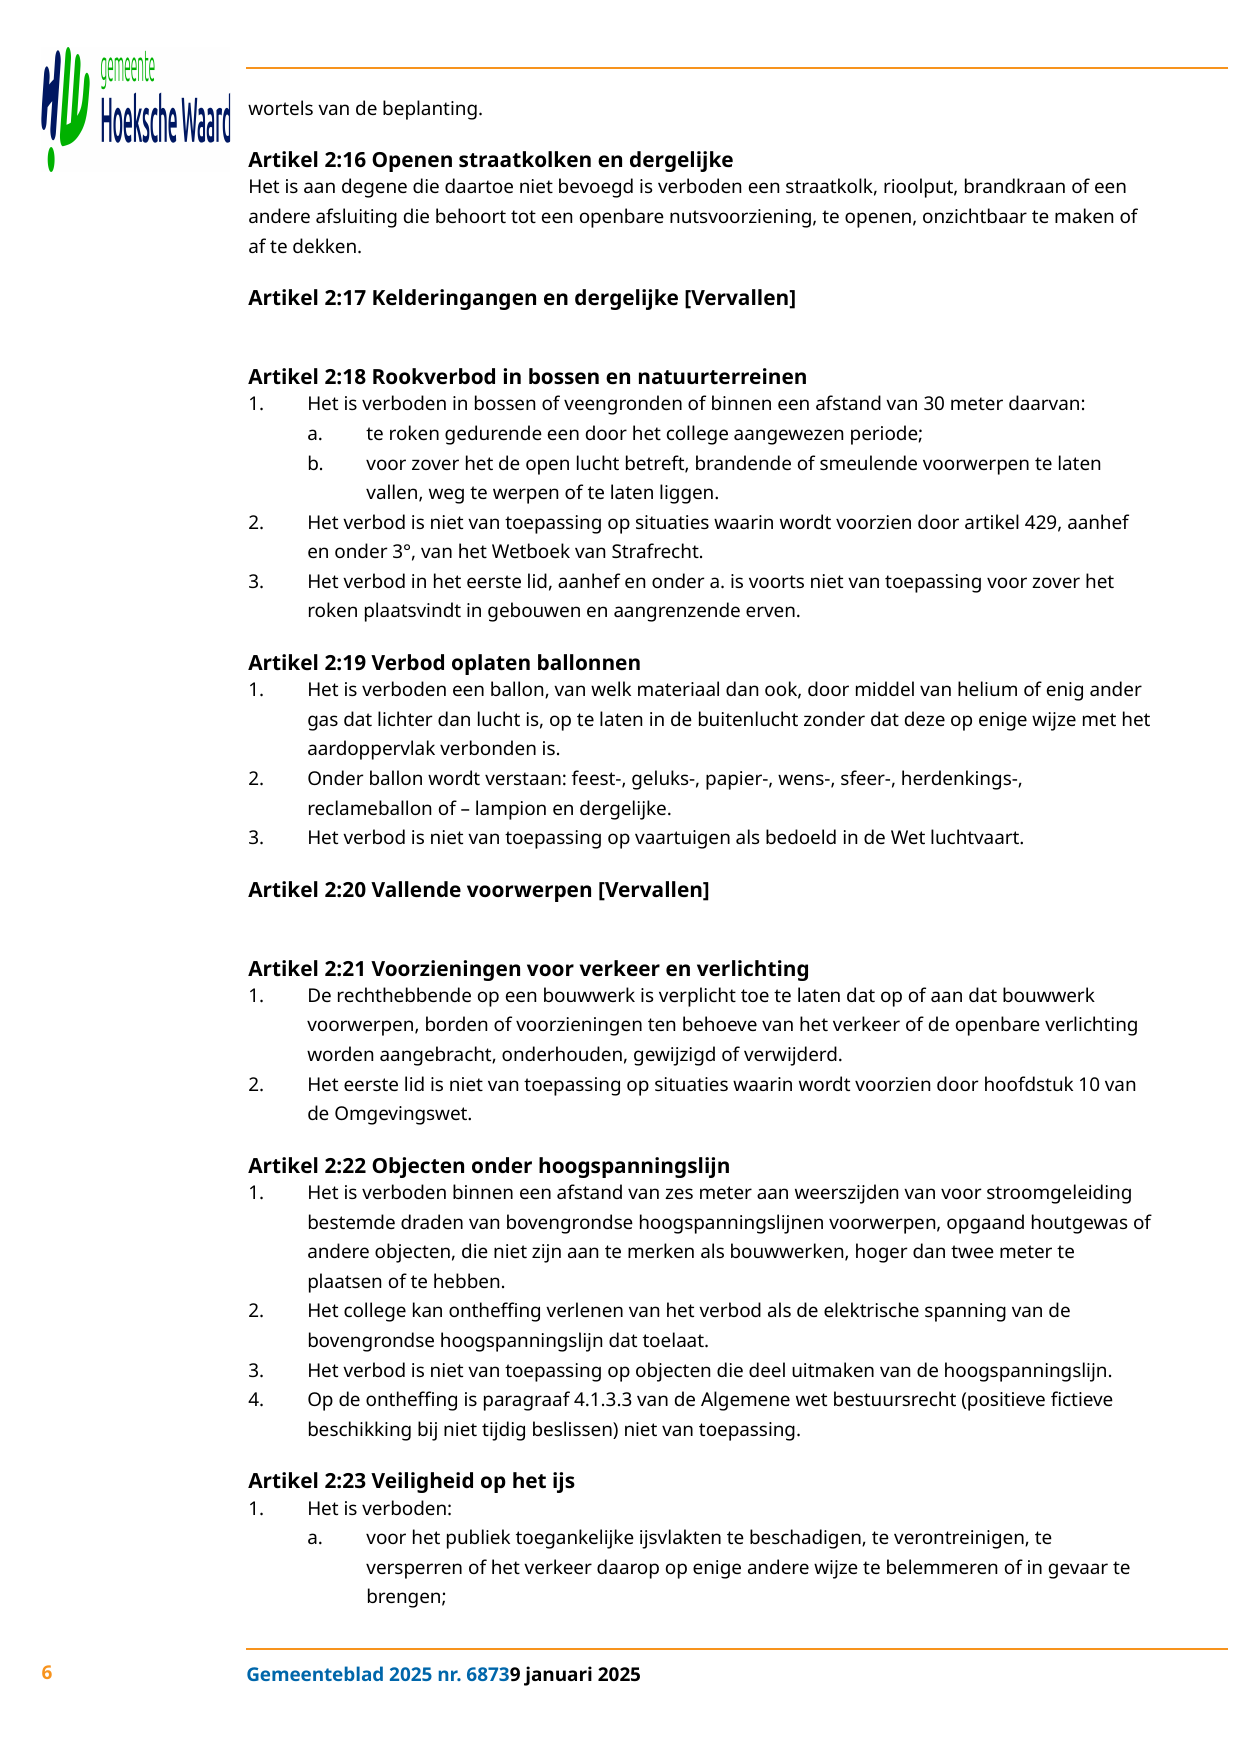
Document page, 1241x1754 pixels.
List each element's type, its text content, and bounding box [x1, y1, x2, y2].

text Artikel 2:22 Objecten onder hoogspanningslijn [248, 1151, 1152, 1179]
list De rechthebbende op een bouwwerk is verplicht toe te laten dat op of aan dat bouwwerk voorwerpen, borden of voorzieningen ten behoeve van het verkeer of de openbare verlichting worden aangebracht, onderhouden, gewijzigd of verwijderd. [248, 982, 1152, 1067]
list voor het publiek toegankelijke ijsvlakten te beschadigen, te verontreinigen, te versperren of het verkeer daarop op enige andere wijze te belemmeren of in gevaar te brengen; [307, 1524, 1152, 1609]
list Het verbod is niet van toepassing op vaartuigen als bedoeld in de Wet luchtvaart. [248, 824, 1152, 850]
picture [41, 47, 231, 172]
list Het verbod in het eerste lid, aanhef en onder a. is voorts niet van toepassing voor zover het roken plaatsvindt in gebouwen en aangrenzende erven. [248, 568, 1152, 623]
text Het is aan degene die daartoe niet bevoegd is verboden een straatkolk, rioolput, brandkraan of een andere afsluiting die behoort tot een openbare nutsvoorziening, te openen, onzichtbaar te maken of af te dekken. [248, 174, 1152, 258]
list te roken gedurende een door het college aangewezen periode; [307, 420, 1152, 446]
text wortels van de beplanting. [248, 95, 1152, 121]
list Het is verboden in bossen of veengronden of binnen een afstand van 30 meter daarvan: [248, 391, 1152, 416]
text Artikel 2:21 Voorzieningen voor verkeer en verlichting [248, 954, 1152, 982]
list Het verbod is niet van toepassing op situaties waarin wordt voorzien door artikel 429, aanhef en onder 3°, van het Wetboek van Strafrecht. [248, 509, 1152, 564]
text Artikel 2:18 Rookverbod in bossen en natuurterreinen [248, 362, 1152, 391]
text Artikel 2:16 Openen straatkolken en dergelijke [248, 145, 1152, 174]
list Het is verboden een ballon, van welk materiaal dan ook, door middel van helium of enig ander gas dat lichter dan lucht is, op te laten in de buitenlucht zonder dat deze op enige wijze met het aardoppervlak verbonden is. [248, 676, 1152, 761]
list Het is verboden binnen een afstand van zes meter aan weerszijden van voor stroomgeleiding bestemde draden van bovengrondse hoogspanningslijnen voorwerpen, opgaand houtgewas of andere objecten, die niet zijn aan te merken als bouwwerken, hoger dan twee meter te plaatsen of te hebben. [248, 1179, 1152, 1294]
list Het verbod is niet van toepassing op objecten die deel uitmaken van de hoogspanningslijn. [248, 1357, 1152, 1382]
list Het college kan ontheffing verlenen van het verbod als de elektrische spanning van de bovengrondse hoogspanningslijn dat toelaat. [248, 1298, 1152, 1353]
list Onder ballon wordt verstaan: feest-, geluks-, papier-, wens-, sfeer-, herdenkings-, reclameballon of – lampion en dergelijke. [248, 765, 1152, 821]
list Het is verboden: [248, 1495, 1152, 1521]
list voor zover het de open lucht betreft, brandende of smeulende voorwerpen te laten vallen, weg te werpen of te laten liggen. [307, 450, 1152, 505]
text Artikel 2:20 Vallende voorwerpen [Vervallen] [248, 875, 1152, 903]
list Het eerste lid is niet van toepassing op situaties waarin wordt voorzien door hoofdstuk 10 van de Omgevingswet. [248, 1071, 1152, 1126]
list Op de ontheffing is paragraaf 4.1.3.3 van de Algemene wet bestuursrecht (positieve fictieve beschikking bij niet tijdig beslissen) niet van toepassing. [248, 1386, 1152, 1442]
text Artikel 2:17 Kelderingangen en dergelijke [Vervallen] [248, 283, 1152, 312]
text Artikel 2:19 Verbod oplaten ballonnen [248, 648, 1152, 676]
text Artikel 2:23 Veiligheid op het ijs [248, 1466, 1152, 1495]
